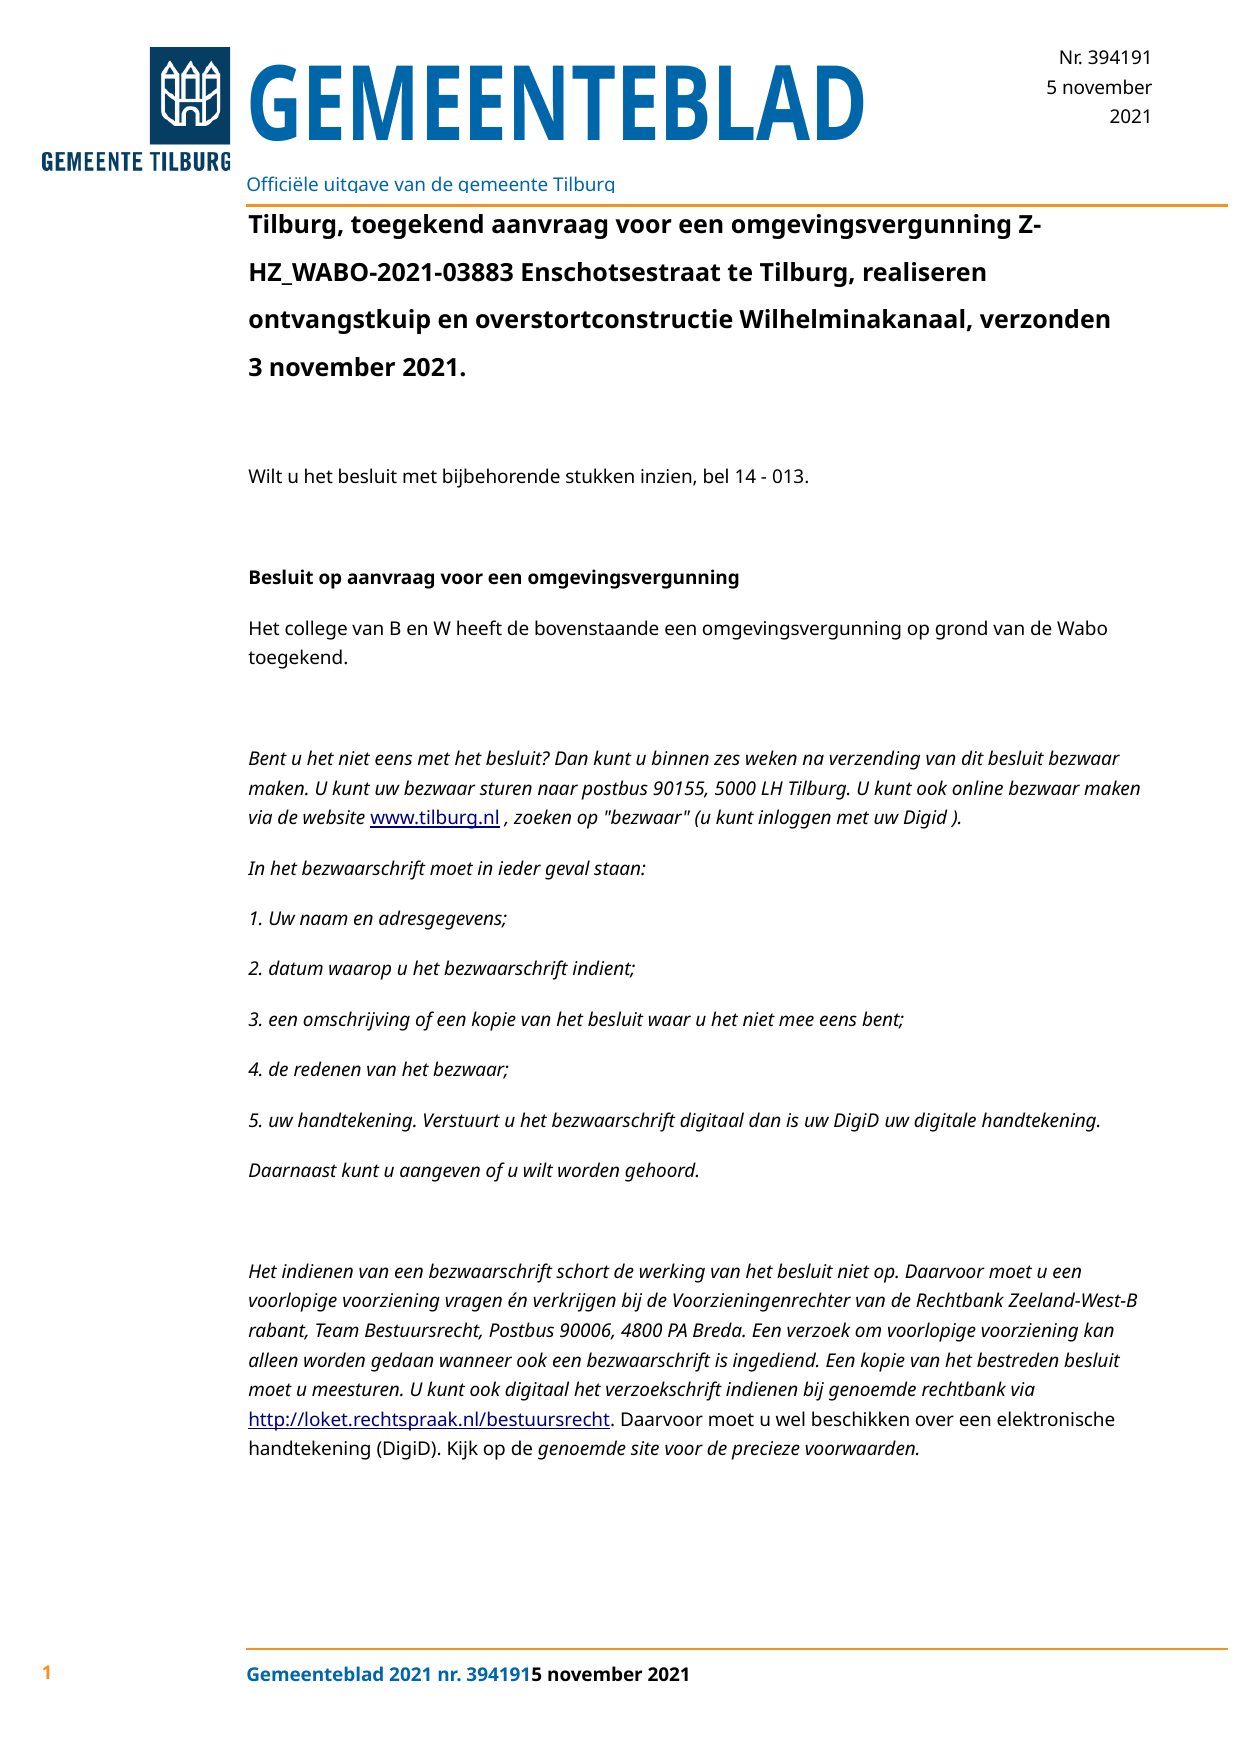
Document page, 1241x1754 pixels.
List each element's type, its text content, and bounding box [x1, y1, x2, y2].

text 2. datum waarop u het bezwaarschrift indient; [248, 956, 1152, 981]
text Tilburg, toegekend aanvraag voor een omgevingsvergunning Z-HZ_WABO-2021-03883 Enschotsestraat te Tilburg, realiseren ontvangstkuip en overstortconstructie Wilhelminakanaal, verzonden 3 november 2021. [248, 207, 1152, 384]
text 1. Uw naam en adresgegevens; [248, 905, 1152, 931]
text Het college van B en W heeft de bovenstaande een omgevingsvergunning op grond van de Wabo toegekend. [248, 615, 1152, 670]
text Daarnaast kunt u aangeven of u wilt worden gehoord. [248, 1157, 1152, 1183]
text In het bezwaarschrift moet in ieder geval staan: [248, 855, 1152, 881]
text Wilt u het besluit met bijbehorende stukken inzien, bel 14 - 013. [248, 463, 1152, 489]
text Besluit op aanvraag voor een omgevingsvergunning [248, 564, 1152, 590]
text Het indienen van een bezwaarschrift schort de werking van het besluit niet op. Daarvoor moet u een voorlopige voorziening vragen én verkrijgen bij de Voorzieningenrechter van de Rechtbank Zeeland-West-B rabant, Team Bestuursrecht, Postbus 90006, 4800 PA Breda. Een verzoek om voorlopige voorziening kan alleen worden gedaan wanneer ook een bezwaarschrift is ingediend. Een kopie van het bestreden besluit moet u meesturen. U kunt ook digitaal het verzoekschrift indienen bij genoemde rechtbank via http://loket.rechtspraak.nl/bestuursrecht. Daarvoor moet u wel beschikken over een elektronische handtekening (DigiD). Kijk op de genoemde site voor de precieze voorwaarden. [248, 1258, 1152, 1461]
text 4. de redenen van het bezwaar; [248, 1056, 1152, 1082]
text 5. uw handtekening. Verstuurt u het bezwaarschrift digitaal dan is uw DigiD uw digitale handtekening. [248, 1107, 1152, 1133]
text 3. een omschrijving of een kopie van het besluit waar u het niet mee eens bent; [248, 1006, 1152, 1032]
picture [41, 47, 231, 172]
text Bent u het niet eens met het besluit? Dan kunt u binnen zes weken na verzending van dit besluit bezwaar maken. U kunt uw bezwaar sturen naar postbus 90155, 5000 LH Tilburg. U kunt ook online bezwaar maken via de website www.tilburg.nl , zoeken op "bezwaar" (u kunt inloggen met uw Digid ). [248, 745, 1152, 830]
